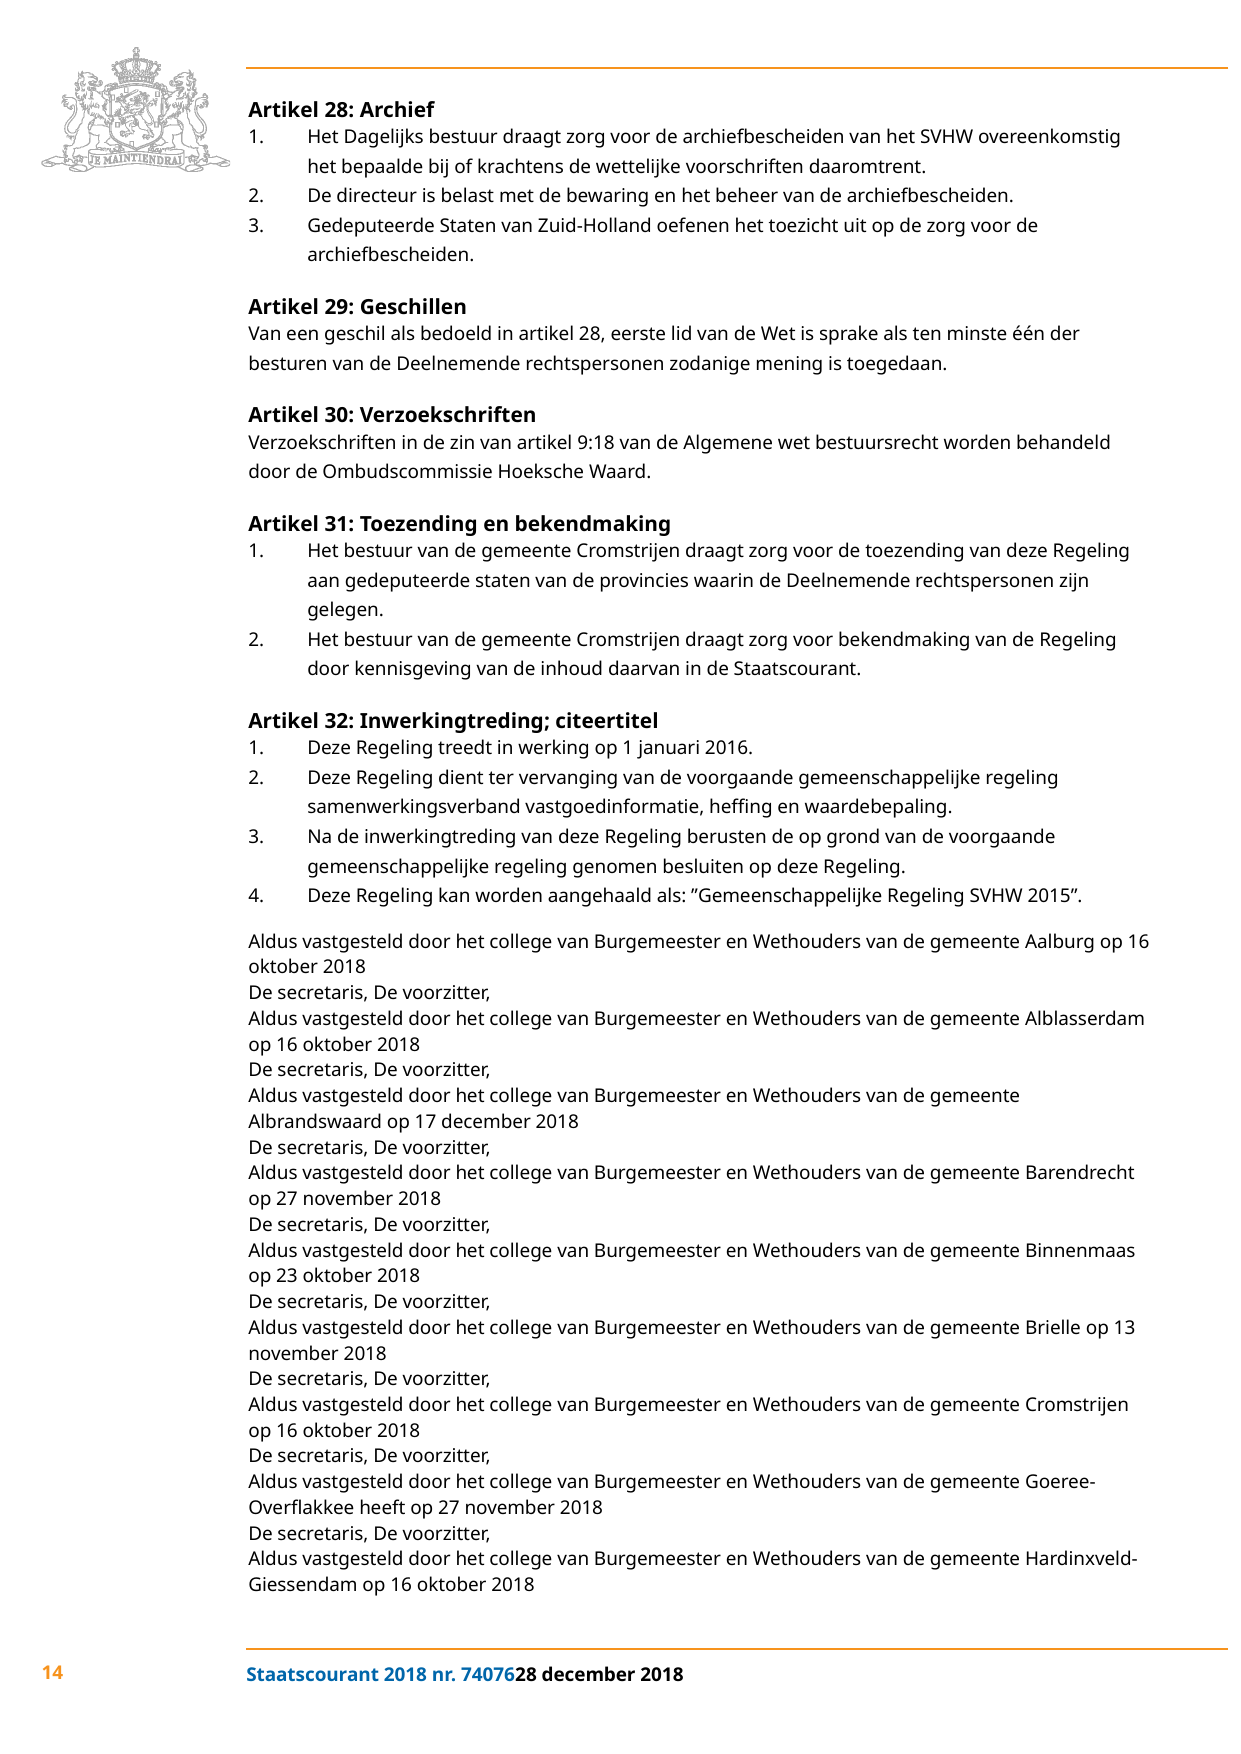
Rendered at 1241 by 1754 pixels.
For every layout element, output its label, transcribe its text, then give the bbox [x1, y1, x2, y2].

text De secretaris, De voorzitter, [248, 1134, 1152, 1159]
text Aldus vastgesteld door het college van Burgemeester en Wethouders van de gemeente Alblasserdam op 16 oktober 2018 [248, 1005, 1152, 1057]
text Van een geschil als bedoeld in artikel 28, eerste lid van de Wet is sprake als ten minste één der besturen van de Deelnemende rechtspersonen zodanige mening is toegedaan. [248, 320, 1152, 376]
text Aldus vastgesteld door het college van Burgemeester en Wethouders van de gemeente Aalburg op 16 oktober 2018 [248, 928, 1152, 979]
text Artikel 28: Archief [248, 95, 1152, 123]
text Aldus vastgesteld door het college van Burgemeester en Wethouders van de gemeente Cromstrijen op 16 oktober 2018 [248, 1391, 1152, 1443]
text Aldus vastgesteld door het college van Burgemeester en Wethouders van de gemeente Albrandswaard op 17 december 2018 [248, 1082, 1152, 1134]
text De secretaris, De voorzitter, [248, 1520, 1152, 1546]
list Gedeputeerde Staten van Zuid-Holland oefenen het toezicht uit op de zorg voor de archiefbescheiden. [248, 212, 1152, 267]
text De secretaris, De voorzitter, [248, 1057, 1152, 1082]
text Aldus vastgesteld door het college van Burgemeester en Wethouders van de gemeente Barendrecht op 27 november 2018 [248, 1159, 1152, 1211]
text Artikel 30: Verzoekschriften [248, 400, 1152, 429]
text De secretaris, De voorzitter, [248, 1443, 1152, 1468]
picture [41, 47, 231, 172]
text Artikel 32: Inwerkingtreding; citeertitel [248, 706, 1152, 734]
list Deze Regeling dient ter vervanging van de voorgaande gemeenschappelijke regeling samenwerkingsverband vastgoedinformatie, heffing en waardebepaling. [248, 764, 1152, 819]
text Artikel 31: Toezending en bekendmaking [248, 509, 1152, 537]
list De directeur is belast met de bewaring en het beheer van de archiefbescheiden. [248, 182, 1152, 208]
text Aldus vastgesteld door het college van Burgemeester en Wethouders van de gemeente Goeree-Overflakkee heeft op 27 november 2018 [248, 1468, 1152, 1520]
text Aldus vastgesteld door het college van Burgemeester en Wethouders van de gemeente Brielle op 13 november 2018 [248, 1314, 1152, 1365]
text De secretaris, De voorzitter, [248, 1365, 1152, 1391]
list Het bestuur van de gemeente Cromstrijen draagt zorg voor bekendmaking van de Regeling door kennisgeving van de inhoud daarvan in de Staatscourant. [248, 626, 1152, 681]
text Aldus vastgesteld door het college van Burgemeester en Wethouders van de gemeente Hardinxveld-Giessendam op 16 oktober 2018 [248, 1546, 1152, 1597]
text De secretaris, De voorzitter, [248, 979, 1152, 1005]
text Artikel 29: Geschillen [248, 292, 1152, 320]
text Aldus vastgesteld door het college van Burgemeester en Wethouders van de gemeente Binnenmaas op 23 oktober 2018 [248, 1237, 1152, 1288]
text Verzoekschriften in de zin van artikel 9:18 van de Algemene wet bestuursrecht worden behandeld door de Ombudscommissie Hoeksche Waard. [248, 429, 1152, 484]
text De secretaris, De voorzitter, [248, 1288, 1152, 1314]
list Na de inwerkingtreding van deze Regeling berusten de op grond van de voorgaande gemeenschappelijke regeling genomen besluiten op deze Regeling. [248, 823, 1152, 878]
list Deze Regeling treedt in werking op 1 januari 2016. [248, 734, 1152, 760]
list Het bestuur van de gemeente Cromstrijen draagt zorg voor de toezending van deze Regeling aan gedeputeerde staten van de provincies waarin de Deelnemende rechtspersonen zijn gelegen. [248, 537, 1152, 622]
text De secretaris, De voorzitter, [248, 1211, 1152, 1237]
list Deze Regeling kan worden aangehaald als: ”Gemeenschappelijke Regeling SVHW 2015”. [248, 882, 1152, 908]
list Het Dagelijks bestuur draagt zorg voor de archiefbescheiden van het SVHW overeenkomstig het bepaalde bij of krachtens de wettelijke voorschriften daaromtrent. [248, 123, 1152, 178]
